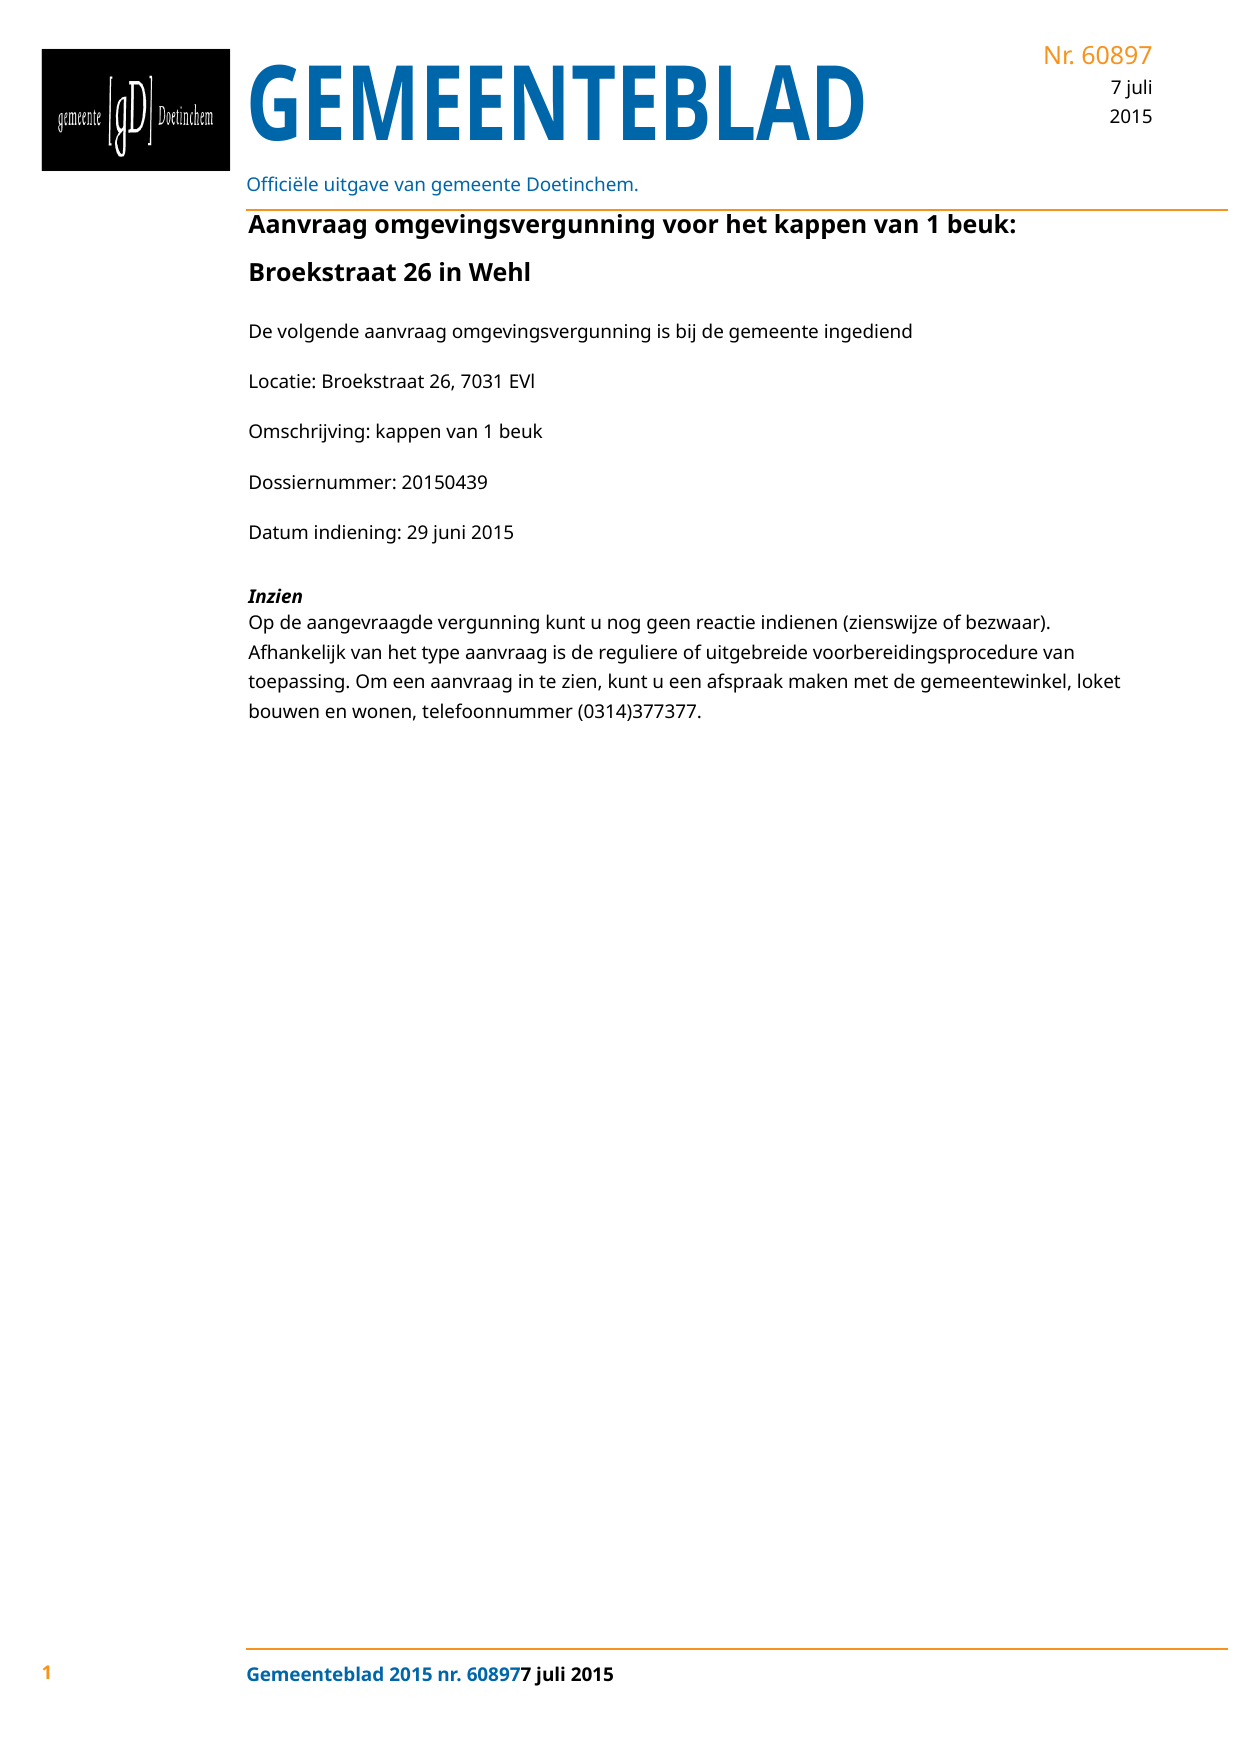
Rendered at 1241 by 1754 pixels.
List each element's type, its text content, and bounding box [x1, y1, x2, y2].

text Aanvraag omgevingsvergunning voor het kappen van 1 beuk: Broekstraat 26 in Wehl [248, 211, 1152, 288]
text Dossiernummer: 20150439 [248, 469, 1152, 495]
text Locatie: Broekstraat 26, 7031 EVl [248, 368, 1152, 394]
text Inzien [248, 583, 1152, 609]
picture [41, 47, 231, 172]
text De volgende aanvraag omgevingsvergunning is bij de gemeente ingediend [248, 318, 1152, 344]
text Datum indiening: 29 juni 2015 [248, 519, 1152, 545]
text Op de aangevraagde vergunning kunt u nog geen reactie indienen (zienswijze of bezwaar). Afhankelijk van het type aanvraag is de reguliere of uitgebreide voorbereidingsprocedure van toepassing. Om een aanvraag in te zien, kunt u een afspraak maken met de gemeentewinkel, loket bouwen en wonen, telefoonnummer (0314)377377. [248, 609, 1152, 724]
text Omschrijving: kappen van 1 beuk [248, 419, 1152, 444]
